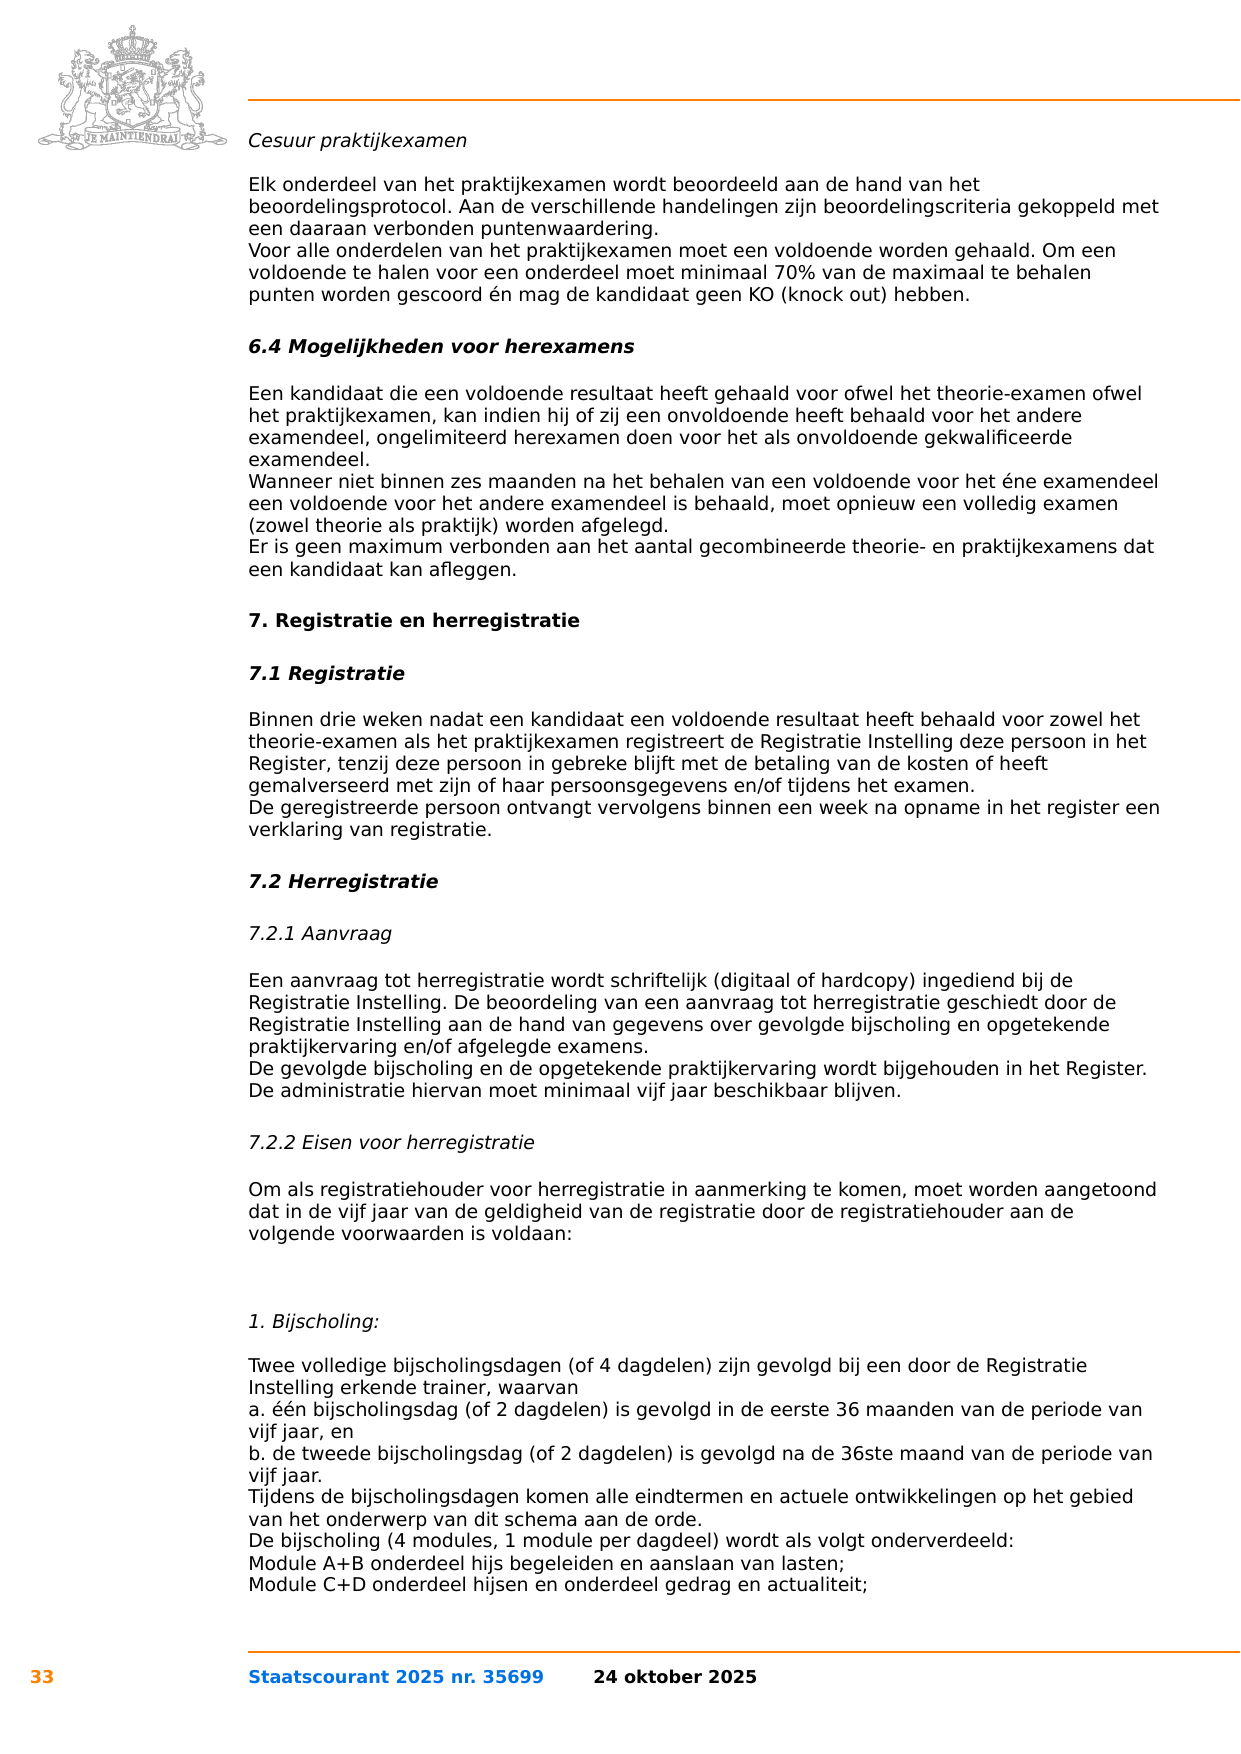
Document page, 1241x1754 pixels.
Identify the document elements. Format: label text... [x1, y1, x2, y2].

text Om als registratiehouder voor herregistratie in aanmerking te komen, moet worden aangetoond dat in de vijf jaar van de geldigheid van de registratie door de registratiehouder aan de volgende voorwaarden is voldaan: [248, 1179, 1163, 1245]
text Module A+B onderdeel hijs begeleiden en aanslaan van lasten; [248, 1552, 1163, 1574]
subtitle 1. Bijscholing: [248, 1311, 1163, 1333]
text Wanneer niet binnen zes maanden na het behalen van een voldoende voor het éne examendeel een voldoende voor het andere examendeel is behaald, moet opnieuw een volledig examen (zowel theorie als praktijk) worden afgelegd. [248, 471, 1163, 536]
text Een kandidaat die een voldoende resultaat heeft gehaald voor ofwel het theorie-examen ofwel het praktijkexamen, kan indien hij of zij een onvoldoende heeft behaald voor het andere examendeel, ongelimiteerd herexamen doen voor het als onvoldoende gekwalificeerde examendeel. [248, 383, 1163, 471]
text De gevolgde bijscholing en de opgetekende praktijkervaring wordt bijgehouden in het Register. De administratie hiervan moet minimaal vijf jaar beschikbaar blijven. [248, 1058, 1163, 1102]
text Twee volledige bijscholingsdagen (of 4 dagdelen) zijn gevolgd bij een door de Registratie Instelling erkende trainer, waarvan [248, 1354, 1163, 1398]
text Binnen drie weken nadat een kandidaat een voldoende resultaat heeft behaald voor zowel het theorie-examen als het praktijkexamen registreert de Registratie Instelling deze persoon in het Register, tenzij deze persoon in gebreke blijft met de betaling van de kosten of heeft gemalverseerd met zijn of haar persoonsgegevens en/of tijdens het examen. [248, 709, 1163, 797]
subtitle 6.4 Mogelijkheden voor herexamens [248, 336, 1163, 358]
text Module C+D onderdeel hijsen en onderdeel gedrag en actualiteit; [248, 1574, 1163, 1596]
text Een aanvraag tot herregistratie wordt schriftelijk (digitaal of hardcopy) ingediend bij de Registratie Instelling. De beoordeling van een aanvraag tot herregistratie geschiedt door de Registratie Instelling aan de hand van gegevens over gevolgde bijscholing en opgetekende praktijkervaring en/of afgelegde examens. [248, 970, 1163, 1058]
subtitle 7.2.2 Eisen voor herregistratie [248, 1132, 1163, 1154]
subtitle 7.2 Herregistratie [248, 871, 1163, 893]
text Elk onderdeel van het praktijkexamen wordt beoordeeld aan de hand van het beoordelingsprotocol. Aan de verschillende handelingen zijn beoordelingscriteria gekoppeld met een daaraan verbonden puntenwaardering. [248, 174, 1163, 240]
text Voor alle onderdelen van het praktijkexamen moet een voldoende worden gehaald. Om een voldoende te halen voor een onderdeel moet minimaal 70% van de maximaal te behalen punten worden gescoord én mag de kandidaat geen KO (knock out) hebben. [248, 240, 1163, 306]
subtitle 7.1 Registratie [248, 662, 1163, 684]
picture [38, 25, 227, 150]
text a. één bijscholingsdag (of 2 dagdelen) is gevolgd in de eerste 36 maanden van de periode van vijf jaar, en [248, 1398, 1163, 1442]
text De bijscholing (4 modules, 1 module per dagdeel) wordt als volgt onderverdeeld: [248, 1530, 1163, 1552]
text Tijdens de bijscholingsdagen komen alle eindtermen en actuele ontwikkelingen op het gebied van het onderwerp van dit schema aan de orde. [248, 1486, 1163, 1530]
text De geregistreerde persoon ontvangt vervolgens binnen een week na opname in het register een verklaring van registratie. [248, 797, 1163, 841]
subtitle 7. Registratie en herregistratie [248, 610, 1163, 632]
text Er is geen maximum verbonden aan het aantal gecombineerde theorie- en praktijkexamens dat een kandidaat kan afleggen. [248, 536, 1163, 580]
text b. de tweede bijscholingsdag (of 2 dagdelen) is gevolgd na de 36ste maand van de periode van vijf jaar. [248, 1442, 1163, 1486]
subtitle Cesuur praktijkexamen [248, 130, 1163, 152]
subtitle 7.2.1 Aanvraag [248, 923, 1163, 945]
